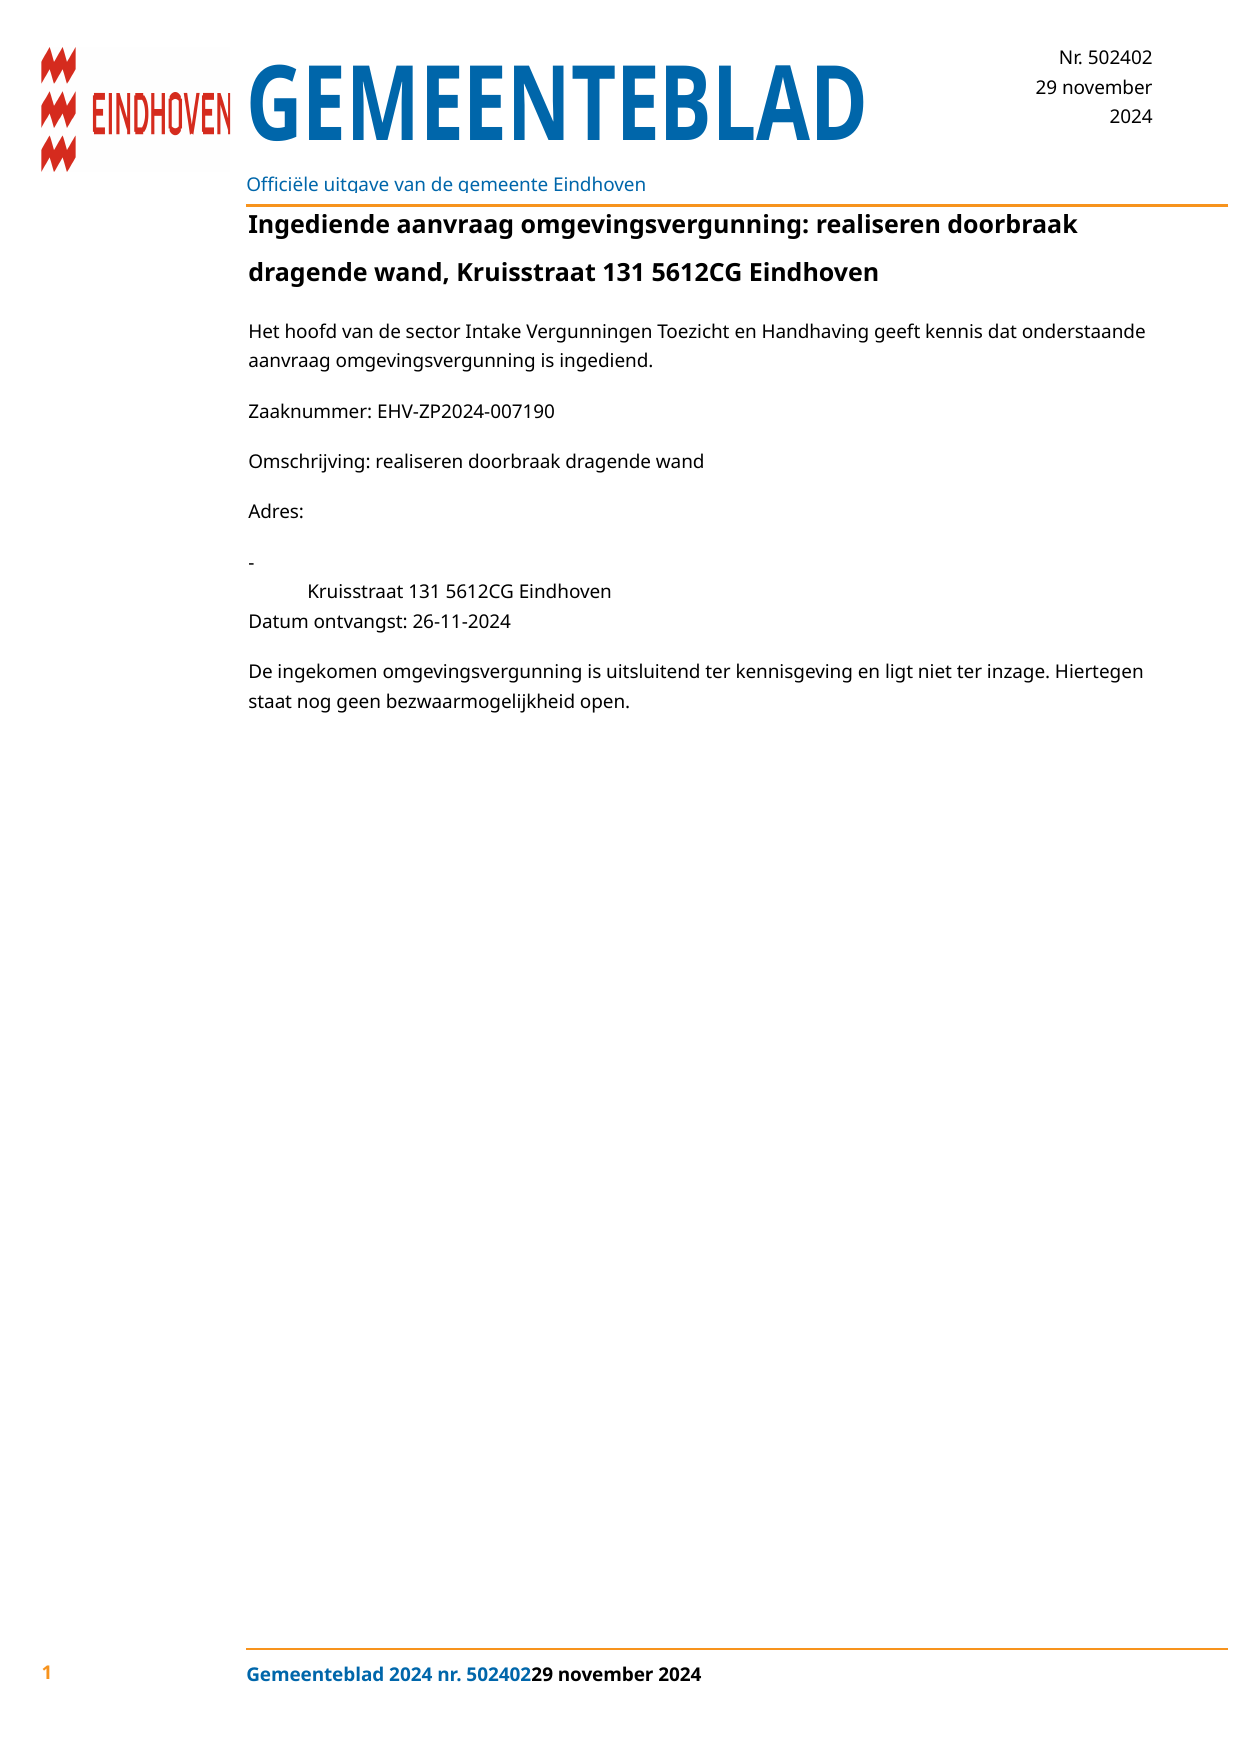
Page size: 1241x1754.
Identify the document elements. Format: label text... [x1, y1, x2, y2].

text Omschrijving: realiseren doorbraak dragende wand [248, 448, 1152, 474]
text Adres: [248, 499, 1152, 524]
list Kruisstraat 131 5612CG Eindhoven [248, 579, 1152, 604]
picture [41, 47, 231, 172]
text De ingekomen omgevingsvergunning is uitsluitend ter kennisgeving en ligt niet ter inzage. Hiertegen staat nog geen bezwaarmogelijkheid open. [248, 659, 1152, 714]
text Ingediende aanvraag omgevingsvergunning: realiseren doorbraak dragende wand, Kruisstraat 131 5612CG Eindhoven [248, 207, 1152, 288]
text Zaaknummer: EHV-ZP2024-007190 [248, 398, 1152, 424]
text Datum ontvangst: 26-11-2024 [248, 608, 1152, 634]
text Het hoofd van de sector Intake Vergunningen Toezicht en Handhaving geeft kennis dat onderstaande aanvraag omgevingsvergunning is ingediend. [248, 318, 1152, 373]
